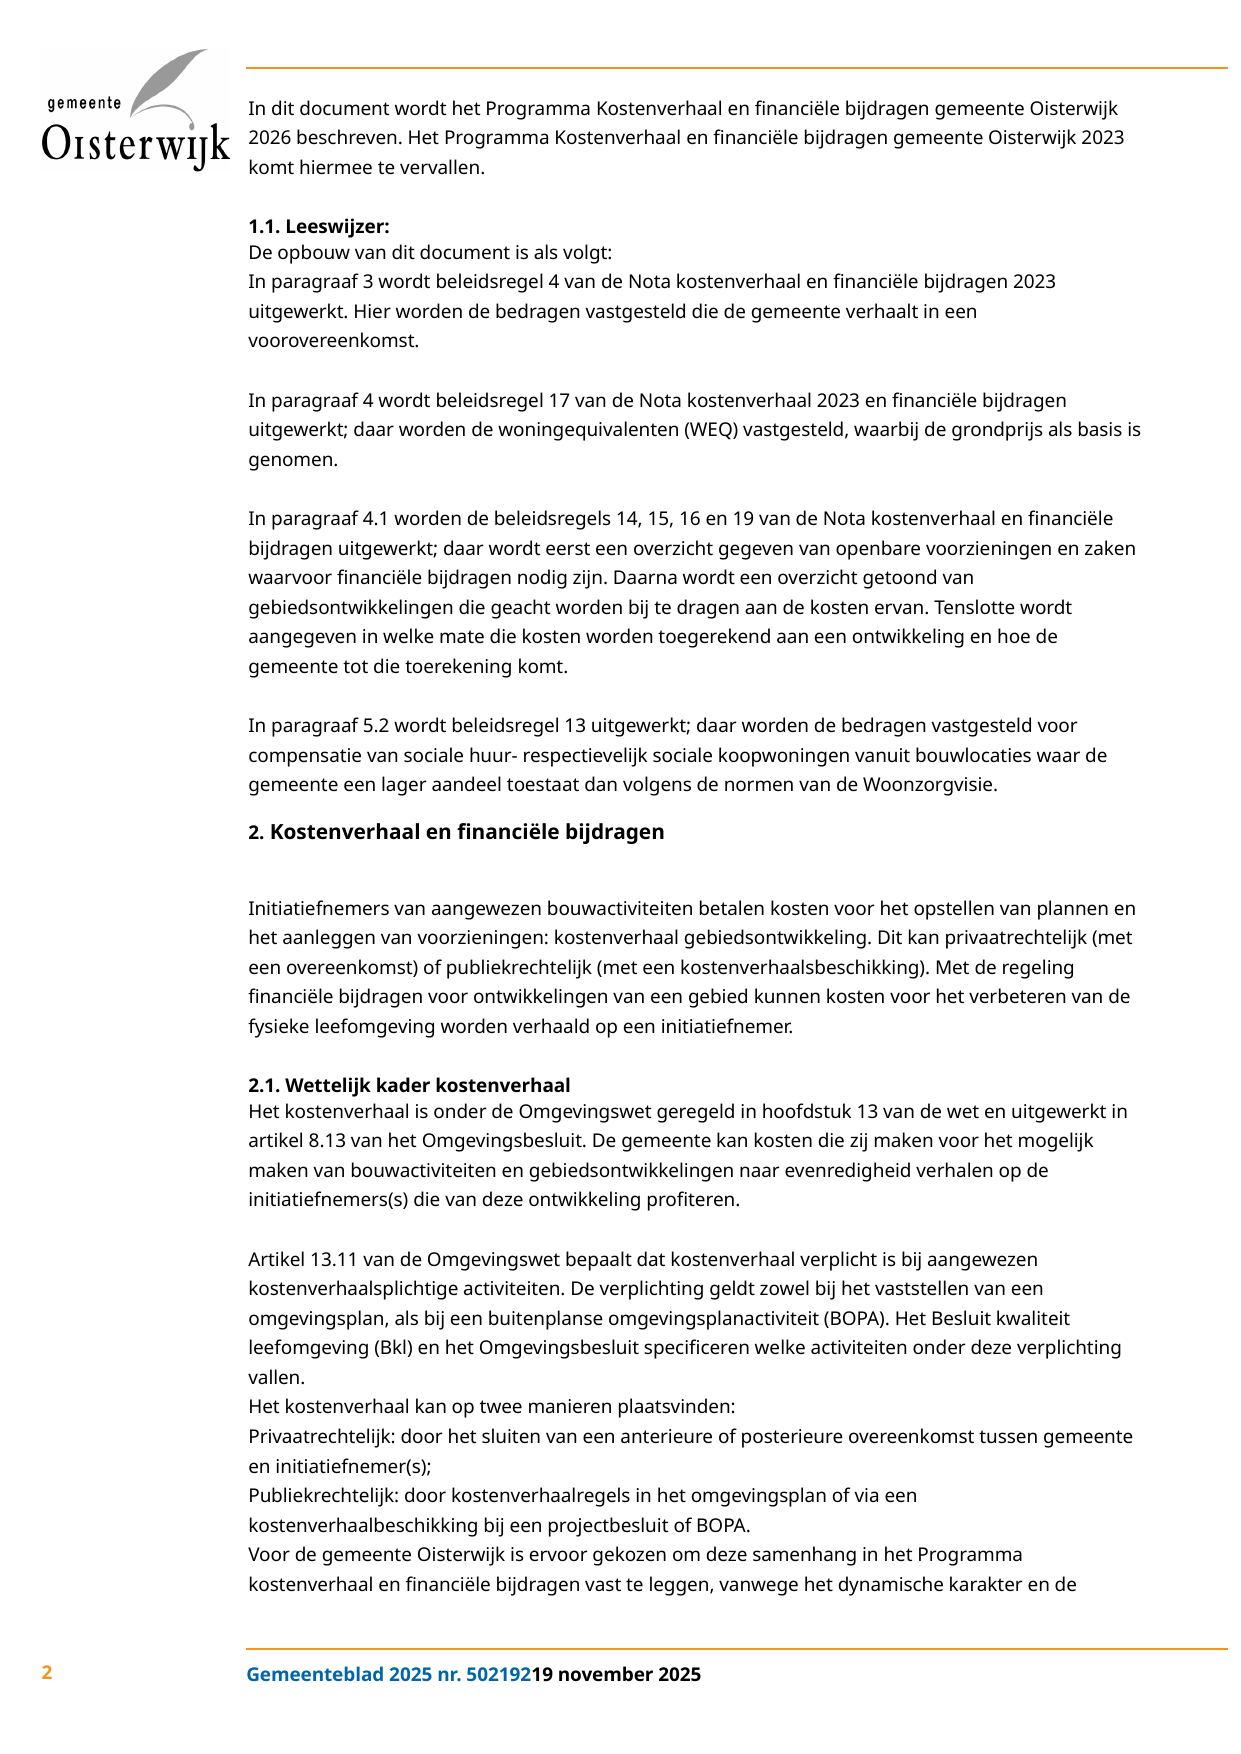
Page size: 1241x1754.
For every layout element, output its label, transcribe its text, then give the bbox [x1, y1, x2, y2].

text 2. Kostenverhaal en financiële bijdragen [248, 817, 1152, 845]
text In paragraaf 4 wordt beleidsregel 17 van de Nota kostenverhaal 2023 en financiële bijdragen uitgewerkt; daar worden de woningequivalenten (WEQ) vastgesteld, waarbij de grondprijs als basis is genomen. [248, 387, 1152, 472]
text In paragraaf 5.2 wordt beleidsregel 13 uitgewerkt; daar worden de bedragen vastgesteld voor compensatie van sociale huur- respectievelijk sociale koopwoningen vanuit bouwlocaties waar de gemeente een lager aandeel toestaat dan volgens de normen van de Woonzorgvisie. [248, 712, 1152, 797]
text De opbouw van dit document is als volgt: [248, 239, 1152, 264]
text Initiatiefnemers van aangewezen bouwactiviteiten betalen kosten voor het opstellen van plannen en het aanleggen van voorzieningen: kostenverhaal gebiedsontwikkeling. Dit kan privaatrechtelijk (met een overeenkomst) of publiekrechtelijk (met een kostenverhaalsbeschikking). Met de regeling financiële bijdragen voor ontwikkelingen van een gebied kunnen kosten voor het verbeteren van de fysieke leefomgeving worden verhaald op een initiatiefnemer. [248, 895, 1152, 1039]
text Voor de gemeente Oisterwijk is ervoor gekozen om deze samenhang in het Programma kostenverhaal en financiële bijdragen vast te leggen, vanwege het dynamische karakter en de [248, 1542, 1152, 1597]
text In paragraaf 4.1 worden de beleidsregels 14, 15, 16 en 19 van de Nota kostenverhaal en financiële bijdragen uitgewerkt; daar wordt eerst een overzicht gegeven van openbare voorzieningen en zaken waarvoor financiële bijdragen nodig zijn. Daarna wordt een overzicht getoond van gebiedsontwikkelingen die geacht worden bij te dragen aan de kosten ervan. Tenslotte wordt aangegeven in welke mate die kosten worden toegerekend aan een ontwikkeling en hoe de gemeente tot die toerekening komt. [248, 505, 1152, 679]
text Publiekrechtelijk: door kostenverhaalregels in het omgevingsplan of via een kostenverhaalbeschikking bij een projectbesluit of BOPA. [248, 1482, 1152, 1538]
picture [41, 47, 231, 172]
text Het kostenverhaal kan op twee manieren plaatsvinden: [248, 1394, 1152, 1419]
text 1.1. Leeswijzer: [248, 213, 1152, 239]
text Privaatrechtelijk: door het sluiten van een anterieure of posterieure overeenkomst tussen gemeente en initiatiefnemer(s); [248, 1423, 1152, 1479]
text In dit document wordt het Programma Kostenverhaal en financiële bijdragen gemeente Oisterwijk 2026 beschreven. Het Programma Kostenverhaal en financiële bijdragen gemeente Oisterwijk 2023 komt hiermee te vervallen. [248, 95, 1152, 180]
text 2.1. Wettelijk kader kostenverhaal [248, 1072, 1152, 1098]
text Artikel 13.11 van de Omgevingswet bepaalt dat kostenverhaal verplicht is bij aangewezen kostenverhaalsplichtige activiteiten. De verplichting geldt zowel bij het vaststellen van een omgevingsplan, als bij een buitenplanse omgevingsplanactiviteit (BOPA). Het Besluit kwaliteit leefomgeving (Bkl) en het Omgevingsbesluit specificeren welke activiteiten onder deze verplichting vallen. [248, 1246, 1152, 1390]
text Het kostenverhaal is onder de Omgevingswet geregeld in hoofdstuk 13 van de wet en uitgewerkt in artikel 8.13 van het Omgevingsbesluit. De gemeente kan kosten die zij maken voor het mogelijk maken van bouwactiviteiten en gebiedsontwikkelingen naar evenredigheid verhalen op de initiatiefnemers(s) die van deze ontwikkeling profiteren. [248, 1098, 1152, 1212]
text In paragraaf 3 wordt beleidsregel 4 van de Nota kostenverhaal en financiële bijdragen 2023 uitgewerkt. Hier worden de bedragen vastgesteld die de gemeente verhaalt in een voorovereenkomst. [248, 268, 1152, 353]
